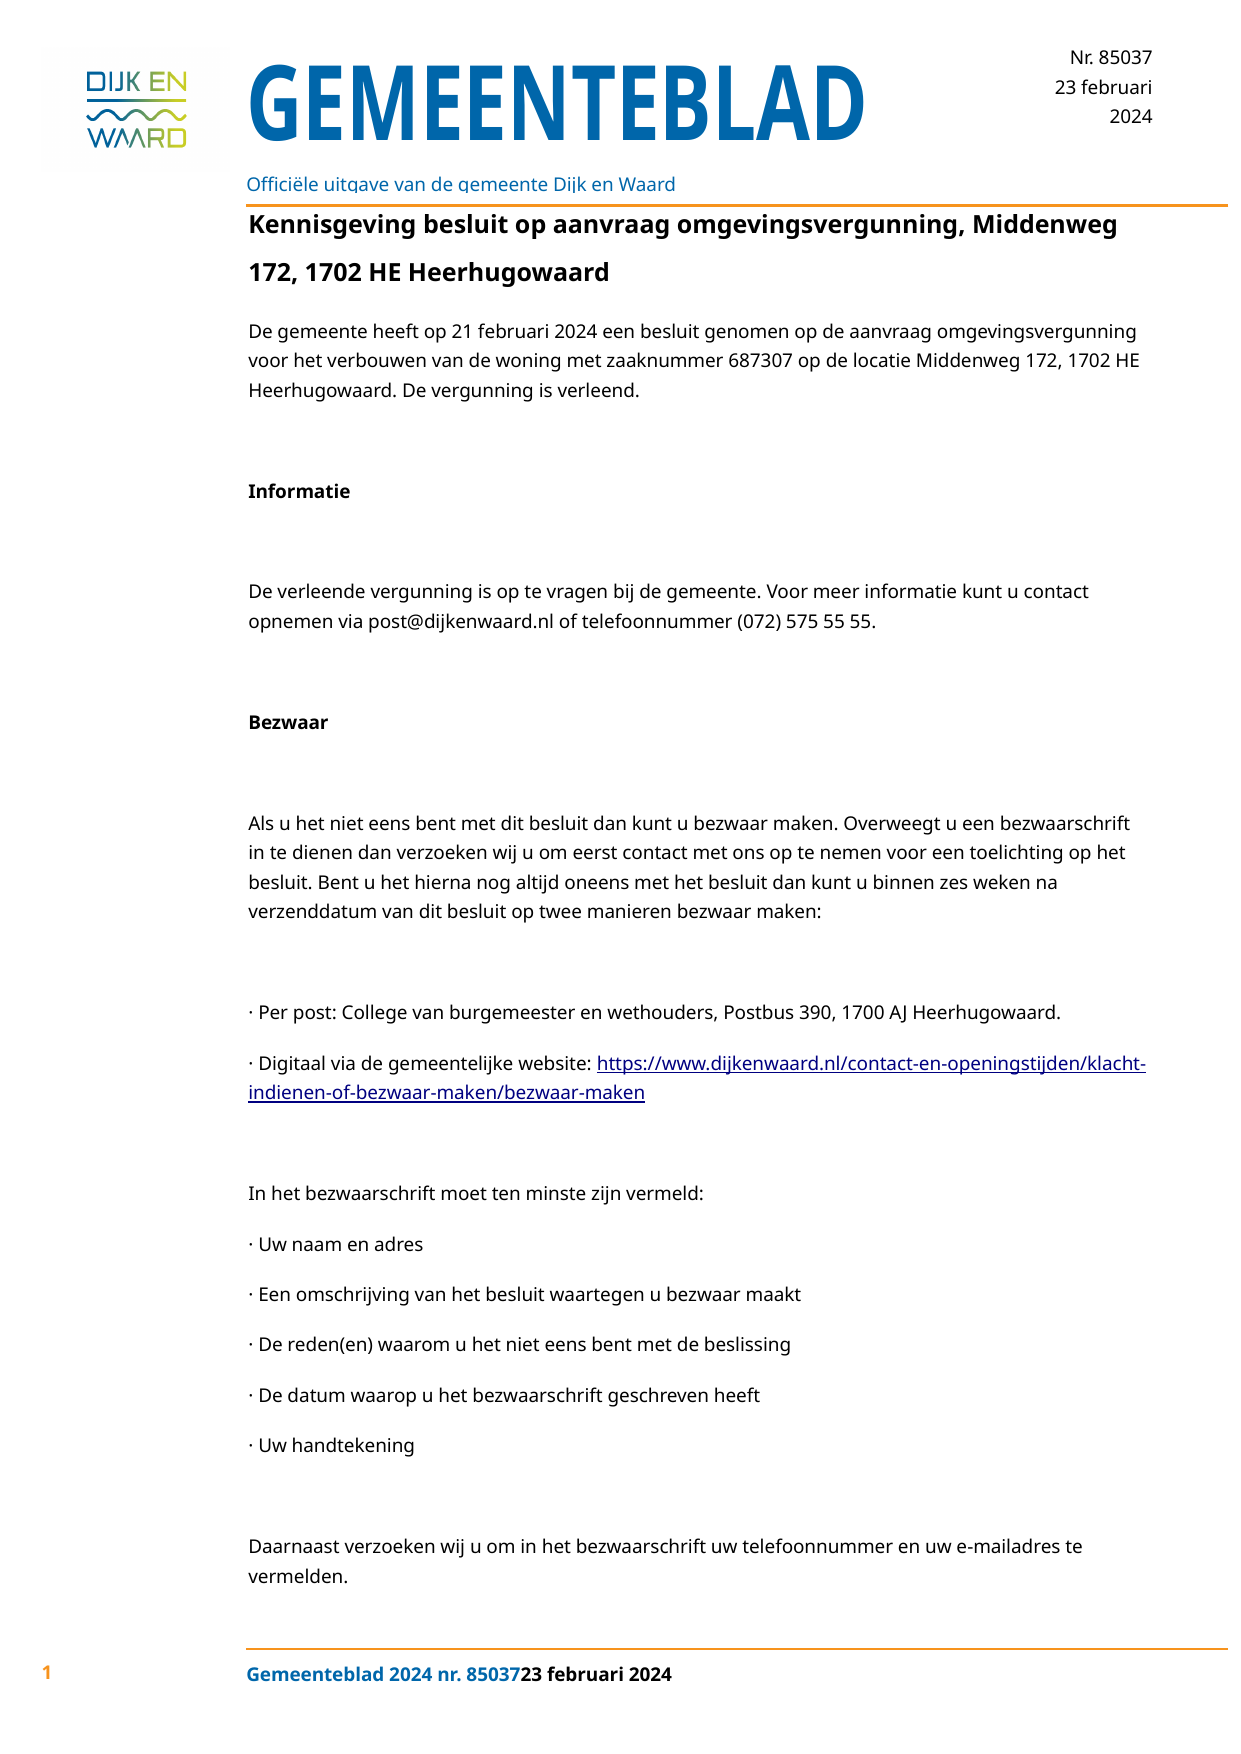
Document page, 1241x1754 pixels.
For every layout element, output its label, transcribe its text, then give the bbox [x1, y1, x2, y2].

text De verleende vergunning is op te vragen bij de gemeente. Voor meer informatie kunt u contact opnemen via post@dijkenwaard.nl of telefoonnummer (072) 575 55 55. [248, 579, 1152, 634]
picture [41, 47, 231, 172]
text · De reden(en) waarom u het niet eens bent met de beslissing [248, 1332, 1152, 1357]
text · Uw naam en adres [248, 1231, 1152, 1257]
text · Per post: College van burgemeester en wethouders, Postbus 390, 1700 AJ Heerhugowaard. [248, 999, 1152, 1025]
text · Uw handtekening [248, 1432, 1152, 1458]
text De gemeente heeft op 21 februari 2024 een besluit genomen op de aanvraag omgevingsvergunning voor het verbouwen van de woning met zaaknummer 687307 op de locatie Middenweg 172, 1702 HE Heerhugowaard. De vergunning is verleend. [248, 318, 1152, 403]
text · Een omschrijving van het besluit waartegen u bezwaar maakt [248, 1281, 1152, 1307]
text Als u het niet eens bent met dit besluit dan kunt u bezwaar maken. Overweegt u een bezwaarschrift in te dienen dan verzoeken wij u om eerst contact met ons op te nemen voor een toelichting op het besluit. Bent u het hierna nog altijd oneens met het besluit dan kunt u binnen zes weken na verzenddatum van dit besluit op twee manieren bezwaar maken: [248, 810, 1152, 924]
text · De datum waarop u het bezwaarschrift geschreven heeft [248, 1382, 1152, 1408]
text · Digitaal via de gemeentelijke website: https://www.dijkenwaard.nl/contact-en-openingstijden/klacht-indienen-of-bezwaar-maken/bezwaar-maken [248, 1050, 1152, 1105]
text Informatie [248, 478, 1152, 504]
text In het bezwaarschrift moet ten minste zijn vermeld: [248, 1180, 1152, 1206]
text Bezwaar [248, 709, 1152, 735]
text Kennisgeving besluit op aanvraag omgevingsvergunning, Middenweg 172, 1702 HE Heerhugowaard [248, 207, 1152, 288]
text Daarnaast verzoeken wij u om in het bezwaarschrift uw telefoonnummer en uw e-mailadres te vermelden. [248, 1533, 1152, 1589]
